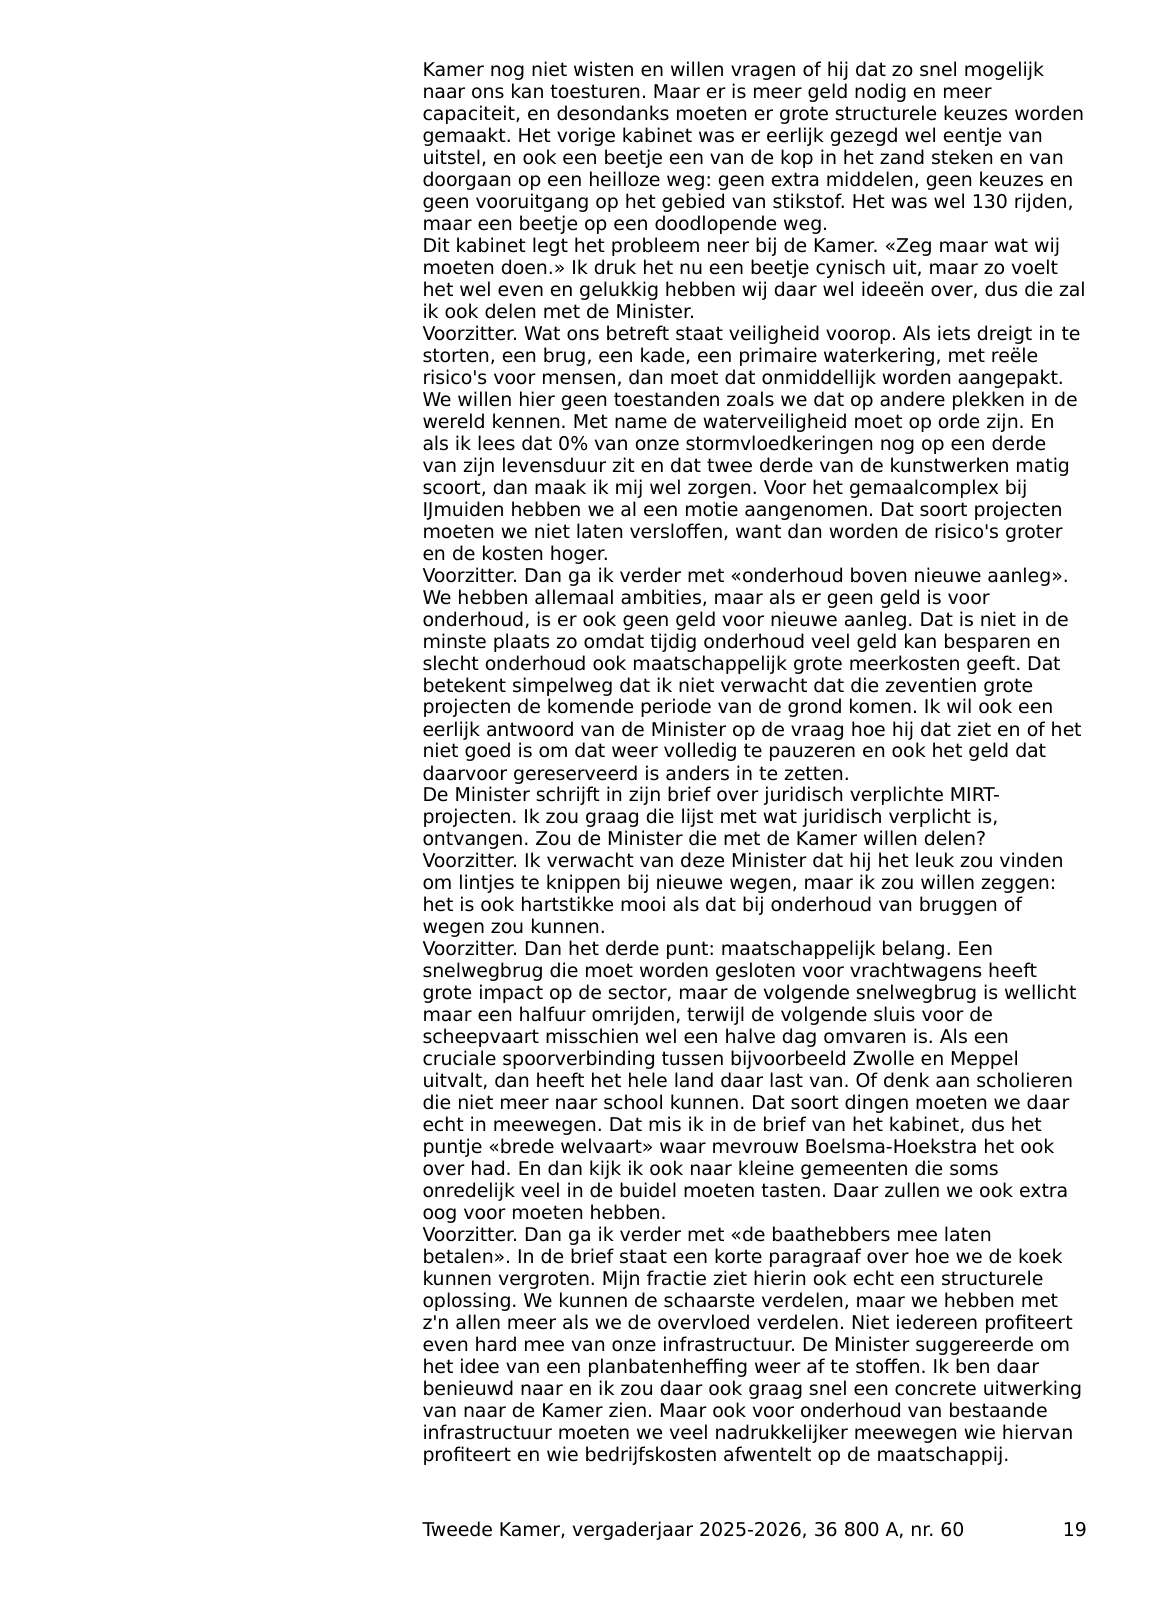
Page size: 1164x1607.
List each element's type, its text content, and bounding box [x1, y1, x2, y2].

text Voorzitter. Dan ga ik verder met «de baathebbers mee laten betalen». In de brief staat een korte paragraaf over hoe we de koek kunnen vergroten. Mijn fractie ziet hierin ook echt een structurele oplossing. We kunnen de schaarste verdelen, maar we hebben met z'n allen meer als we de overvloed verdelen. Niet iedereen profiteert even hard mee van onze infrastructuur. De Minister suggereerde om het idee van een planbatenheffing weer af te stoffen. Ik ben daar benieuwd naar en ik zou daar ook graag snel een concrete uitwerking van naar de Kamer zien. Maar ook voor onderhoud van bestaande infrastructuur moeten we veel nadrukkelijker meewegen wie hiervan profiteert en wie bedrijfskosten afwentelt op de maatschappij. [422, 1224, 1087, 1466]
text Voorzitter. Dan het derde punt: maatschappelijk belang. Een snelwegbrug die moet worden gesloten voor vrachtwagens heeft grote impact op de sector, maar de volgende snelwegbrug is wellicht maar een halfuur omrijden, terwijl de volgende sluis voor de scheepvaart misschien wel een halve dag omvaren is. Als een cruciale spoorverbinding tussen bijvoorbeeld Zwolle en Meppel uitvalt, dan heeft het hele land daar last van. Of denk aan scholieren die niet meer naar school kunnen. Dat soort dingen moeten we daar echt in meewegen. Dat mis ik in de brief van het kabinet, dus het puntje «brede welvaart» waar mevrouw Boelsma-Hoekstra het ook over had. En dan kijk ik ook naar kleine gemeenten die soms onredelijk veel in de buidel moeten tasten. Daar zullen we ook extra oog voor moeten hebben. [422, 938, 1087, 1224]
text De Minister schrijft in zijn brief over juridisch verplichte MIRT-projecten. Ik zou graag die lijst met wat juridisch verplicht is, ontvangen. Zou de Minister die met de Kamer willen delen? [422, 784, 1087, 850]
text Voorzitter. Ik verwacht van deze Minister dat hij het leuk zou vinden om lintjes te knippen bij nieuwe wegen, maar ik zou willen zeggen: het is ook hartstikke mooi als dat bij onderhoud van bruggen of wegen zou kunnen. [422, 850, 1087, 938]
text Voorzitter. Wat ons betreft staat veiligheid voorop. Als iets dreigt in te storten, een brug, een kade, een primaire waterkering, met reële risico's voor mensen, dan moet dat onmiddellijk worden aangepakt. We willen hier geen toestanden zoals we dat op andere plekken in de wereld kennen. Met name de waterveiligheid moet op orde zijn. En als ik lees dat 0% van onze stormvloedkeringen nog op een derde van zijn levensduur zit en dat twee derde van de kunstwerken matig scoort, dan maak ik mij wel zorgen. Voor het gemaalcomplex bij IJmuiden hebben we al een motie aangenomen. Dat soort projecten moeten we niet laten versloffen, want dan worden de risico's groter en de kosten hoger. [422, 323, 1087, 564]
text Dit kabinet legt het probleem neer bij de Kamer. «Zeg maar wat wij moeten doen.» Ik druk het nu een beetje cynisch uit, maar zo voelt het wel even en gelukkig hebben wij daar wel ideeën over, dus die zal ik ook delen met de Minister. [422, 235, 1087, 323]
text Voorzitter. Dan ga ik verder met «onderhoud boven nieuwe aanleg». We hebben allemaal ambities, maar als er geen geld is voor onderhoud, is er ook geen geld voor nieuwe aanleg. Dat is niet in de minste plaats zo omdat tijdig onderhoud veel geld kan besparen en slecht onderhoud ook maatschappelijk grote meerkosten geeft. Dat betekent simpelweg dat ik niet verwacht dat die zeventien grote projecten de komende periode van de grond komen. Ik wil ook een eerlijk antwoord van de Minister op de vraag hoe hij dat ziet en of het niet goed is om dat weer volledig te pauzeren en ook het geld dat daarvoor gereserveerd is anders in te zetten. [422, 564, 1087, 784]
text Kamer nog niet wisten en willen vragen of hij dat zo snel mogelijk naar ons kan toesturen. Maar er is meer geld nodig en meer capaciteit, en desondanks moeten er grote structurele keuzes worden gemaakt. Het vorige kabinet was er eerlijk gezegd wel eentje van uitstel, en ook een beetje een van de kop in het zand steken en van doorgaan op een heilloze weg: geen extra middelen, geen keuzes en geen vooruitgang op het gebied van stikstof. Het was wel 130 rijden, maar een beetje op een doodlopende weg. [422, 59, 1087, 235]
